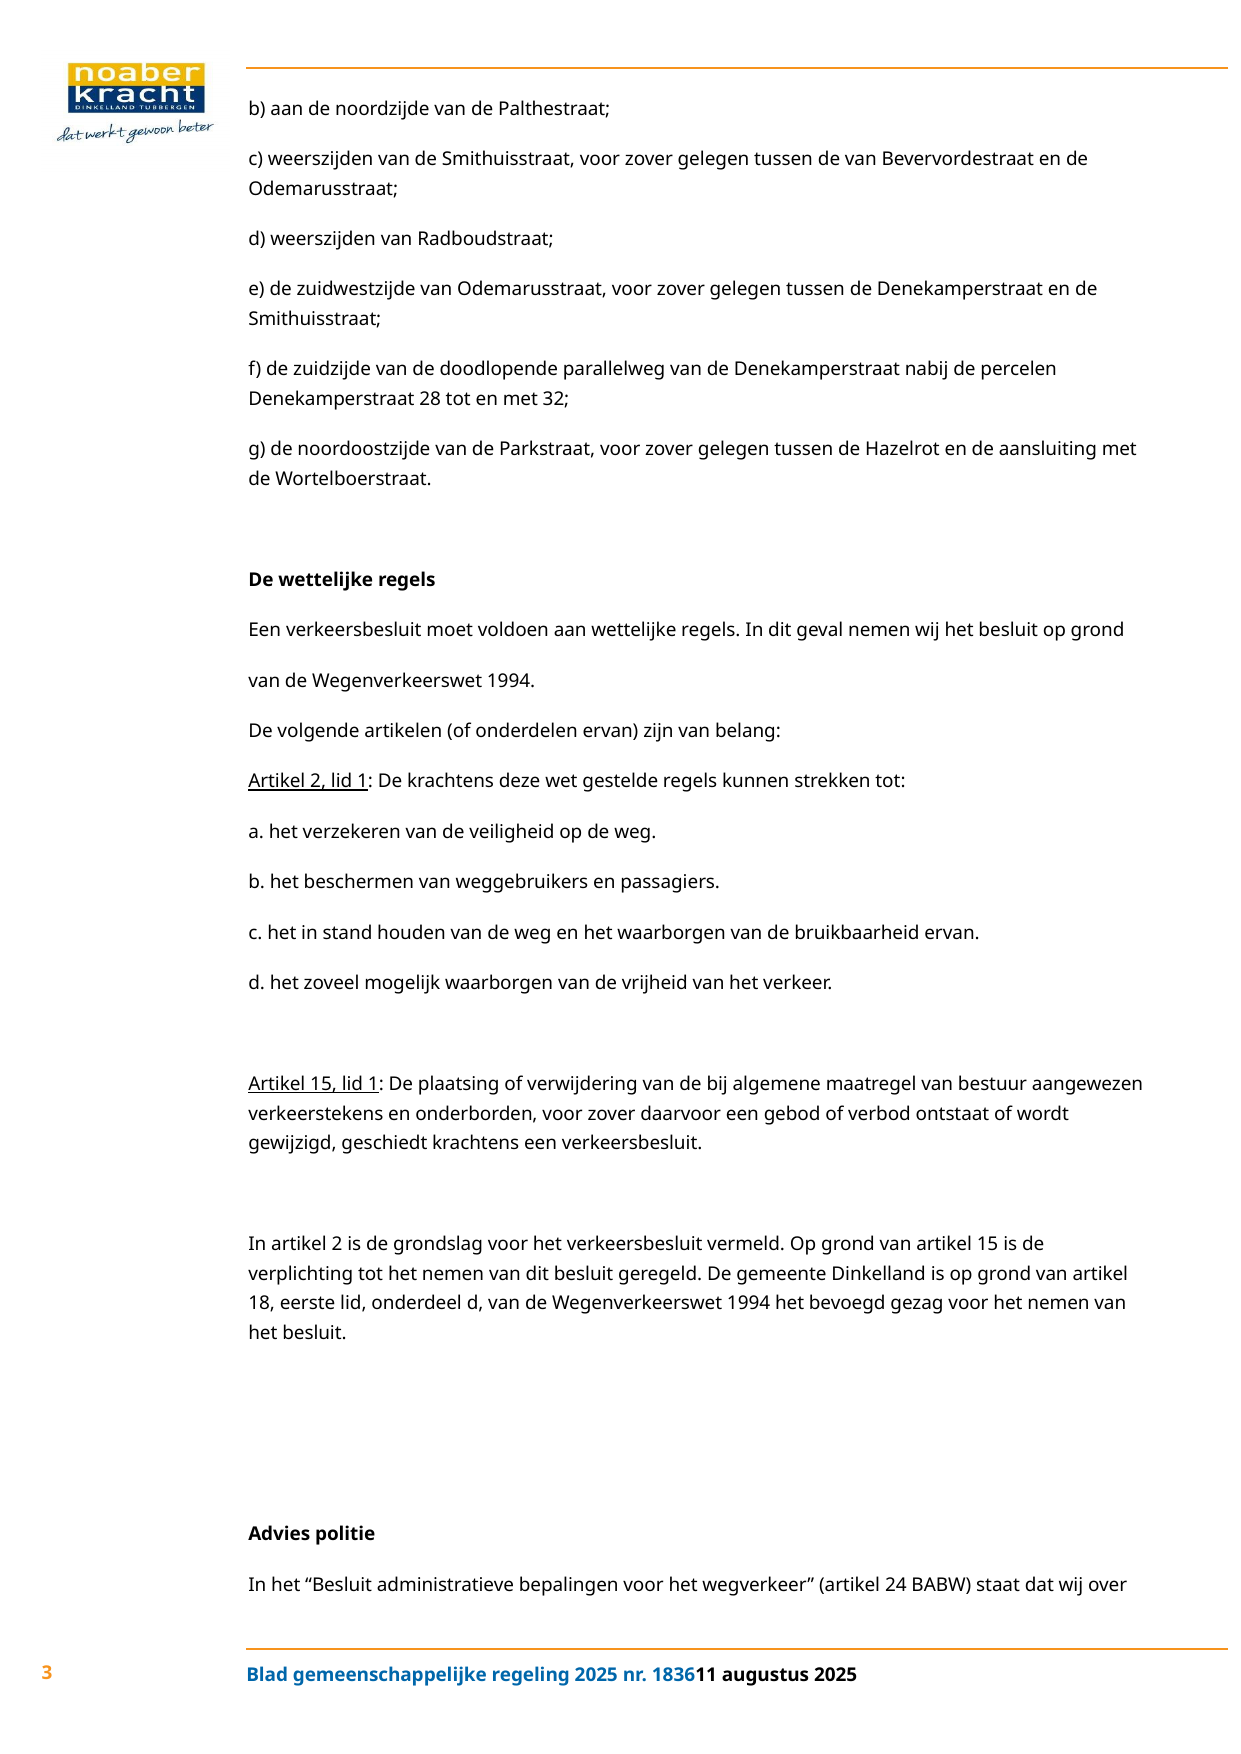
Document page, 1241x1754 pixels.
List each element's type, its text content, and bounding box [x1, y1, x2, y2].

text c) weerszijden van de Smithuisstraat, voor zover gelegen tussen de van Bevervordestraat en de Odemarusstraat; [248, 145, 1152, 201]
text In artikel 2 is de grondslag voor het verkeersbesluit vermeld. Op grond van artikel 15 is de verplichting tot het nemen van dit besluit geregeld. De gemeente Dinkelland is op grond van artikel 18, eerste lid, onderdeel d, van de Wegenverkeerswet 1994 het bevoegd gezag voor het nemen van het besluit. [248, 1230, 1152, 1345]
picture [41, 47, 231, 172]
text De volgende artikelen (of onderdelen ervan) zijn van belang: [248, 717, 1152, 743]
text d. het zoveel mogelijk waarborgen van de vrijheid van het verkeer. [248, 969, 1152, 995]
text Artikel 2, lid 1: De krachtens deze wet gestelde regels kunnen strekken tot: [248, 768, 1152, 793]
text b) aan de noordzijde van de Palthestraat; [248, 95, 1152, 121]
text In het “Besluit administratieve bepalingen voor het wegverkeer” (artikel 24 BABW) staat dat wij over [248, 1571, 1152, 1597]
text b. het beschermen van weggebruikers en passagiers. [248, 868, 1152, 894]
text De wettelijke regels [248, 566, 1152, 592]
text van de Wegenverkeerswet 1994. [248, 667, 1152, 693]
text d) weerszijden van Radboudstraat; [248, 225, 1152, 251]
text g) de noordoostzijde van de Parkstraat, voor zover gelegen tussen de Hazelrot en de aansluiting met de Wortelboerstraat. [248, 436, 1152, 491]
text c. het in stand houden van de weg en het waarborgen van de bruikbaarheid ervan. [248, 919, 1152, 945]
text Artikel 15, lid 1: De plaatsing of verwijdering van de bij algemene maatregel van bestuur aangewezen verkeerstekens en onderborden, voor zover daarvoor een gebod of verbod ontstaat of wordt gewijzigd, geschiedt krachtens een verkeersbesluit. [248, 1070, 1152, 1155]
text a. het verzekeren van de veiligheid op de weg. [248, 818, 1152, 844]
text Advies politie [248, 1521, 1152, 1546]
text f) de zuidzijde van de doodlopende parallelweg van de Denekamperstraat nabij de percelen Denekamperstraat 28 tot en met 32; [248, 356, 1152, 411]
text e) de zuidwestzijde van Odemarusstraat, voor zover gelegen tussen de Denekamperstraat en de Smithuisstraat; [248, 276, 1152, 331]
text Een verkeersbesluit moet voldoen aan wettelijke regels. In dit geval nemen wij het besluit op grond [248, 616, 1152, 642]
